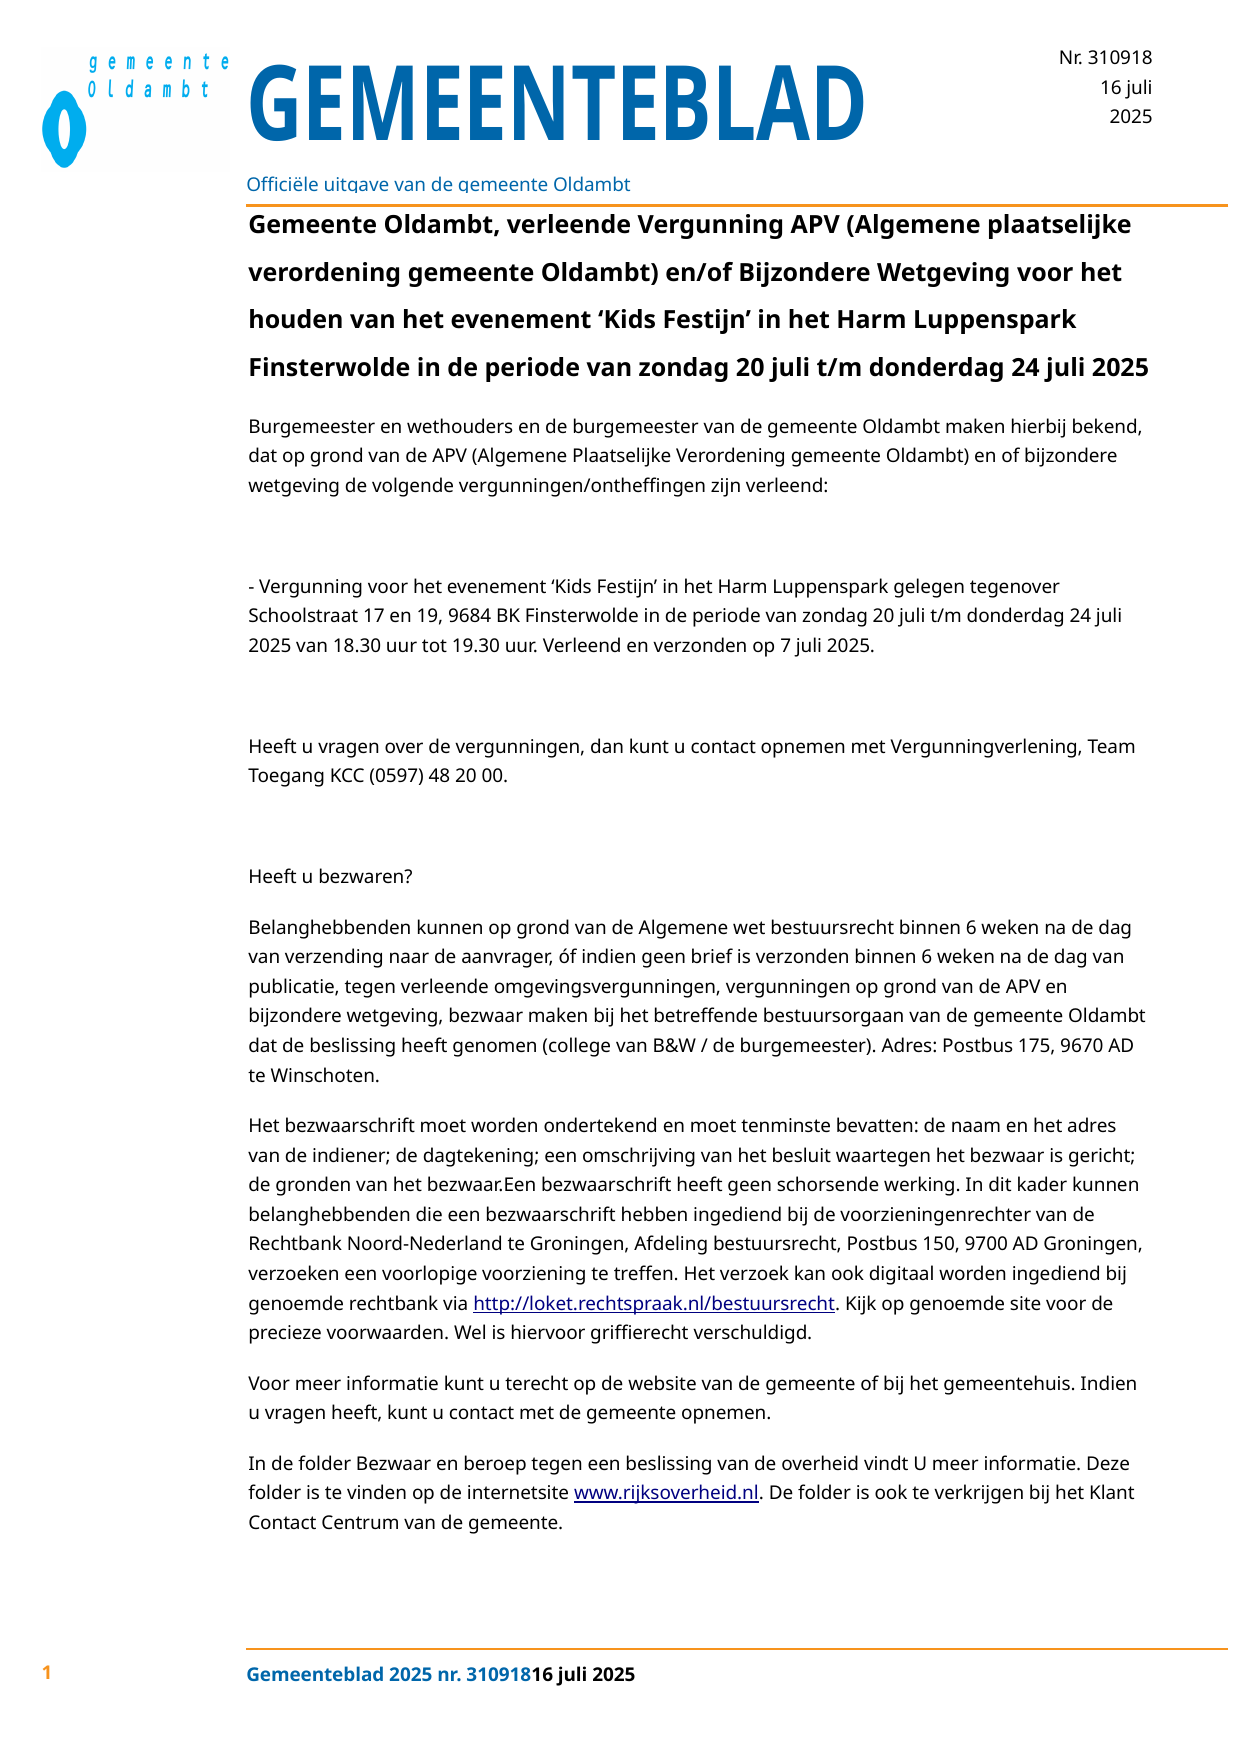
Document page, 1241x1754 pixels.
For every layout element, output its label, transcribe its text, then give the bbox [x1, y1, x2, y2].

picture [41, 47, 231, 172]
text In de folder Bezwaar en beroep tegen een beslissing van de overheid vindt U meer informatie. Deze folder is te vinden op de internetsite www.rijksoverheid.nl. De folder is ook te verkrijgen bij het Klant Contact Centrum van de gemeente. [248, 1450, 1152, 1535]
text Heeft u vragen over de vergunningen, dan kunt u contact opnemen met Vergunningverlening, Team Toegang KCC (0597) 48 20 00. [248, 733, 1152, 788]
text Burgemeester en wethouders en de burgemeester van de gemeente Oldambt maken hierbij bekend, dat op grond van de APV (Algemene Plaatselijke Verordening gemeente Oldambt) en of bijzondere wetgeving de volgende vergunningen/ontheffingen zijn verleend: [248, 413, 1152, 498]
text Het bezwaarschrift moet worden ondertekend en moet tenminste bevatten: de naam en het adres van de indiener; de dagtekening; een omschrijving van het besluit waartegen het bezwaar is gericht; de gronden van het bezwaar.Een bezwaarschrift heeft geen schorsende werking. In dit kader kunnen belanghebbenden die een bezwaarschrift hebben ingediend bij de voorzieningenrechter van de Rechtbank Noord-Nederland te Groningen, Afdeling bestuursrecht, Postbus 150, 9700 AD Groningen, verzoeken een voorlopige voorziening te treffen. Het verzoek kan ook digitaal worden ingediend bij genoemde rechtbank via http://loket.rechtspraak.nl/bestuursrecht. Kijk op genoemde site voor de precieze voorwaarden. Wel is hiervoor griffierecht verschuldigd. [248, 1112, 1152, 1345]
text Voor meer informatie kunt u terecht op de website van de gemeente of bij het gemeentehuis. Indien u vragen heeft, kunt u contact met de gemeente opnemen. [248, 1370, 1152, 1425]
text Belanghebbenden kunnen op grond van de Algemene wet bestuursrecht binnen 6 weken na de dag van verzending naar de aanvrager, óf indien geen brief is verzonden binnen 6 weken na de dag van publicatie, tegen verleende omgevingsvergunningen, vergunningen op grond van de APV en bijzondere wetgeving, bezwaar maken bij het betreffende bestuursorgaan van de gemeente Oldambt dat de beslissing heeft genomen (college van B&W / de burgemeester). Adres: Postbus 175, 9670 AD te Winschoten. [248, 914, 1152, 1088]
text Gemeente Oldambt, verleende Vergunning APV (Algemene plaatselijke verordening gemeente Oldambt) en/of Bijzondere Wetgeving voor het houden van het evenement ‘Kids Festijn’ in het Harm Luppenspark Finsterwolde in de periode van zondag 20 juli t/m donderdag 24 juli 2025 [248, 207, 1152, 384]
text - Vergunning voor het evenement ‘Kids Festijn’ in het Harm Luppenspark gelegen tegenover Schoolstraat 17 en 19, 9684 BK Finsterwolde in de periode van zondag 20 juli t/m donderdag 24 juli 2025 van 18.30 uur tot 19.30 uur. Verleend en verzonden op 7 juli 2025. [248, 573, 1152, 658]
text Heeft u bezwaren? [248, 863, 1152, 889]
